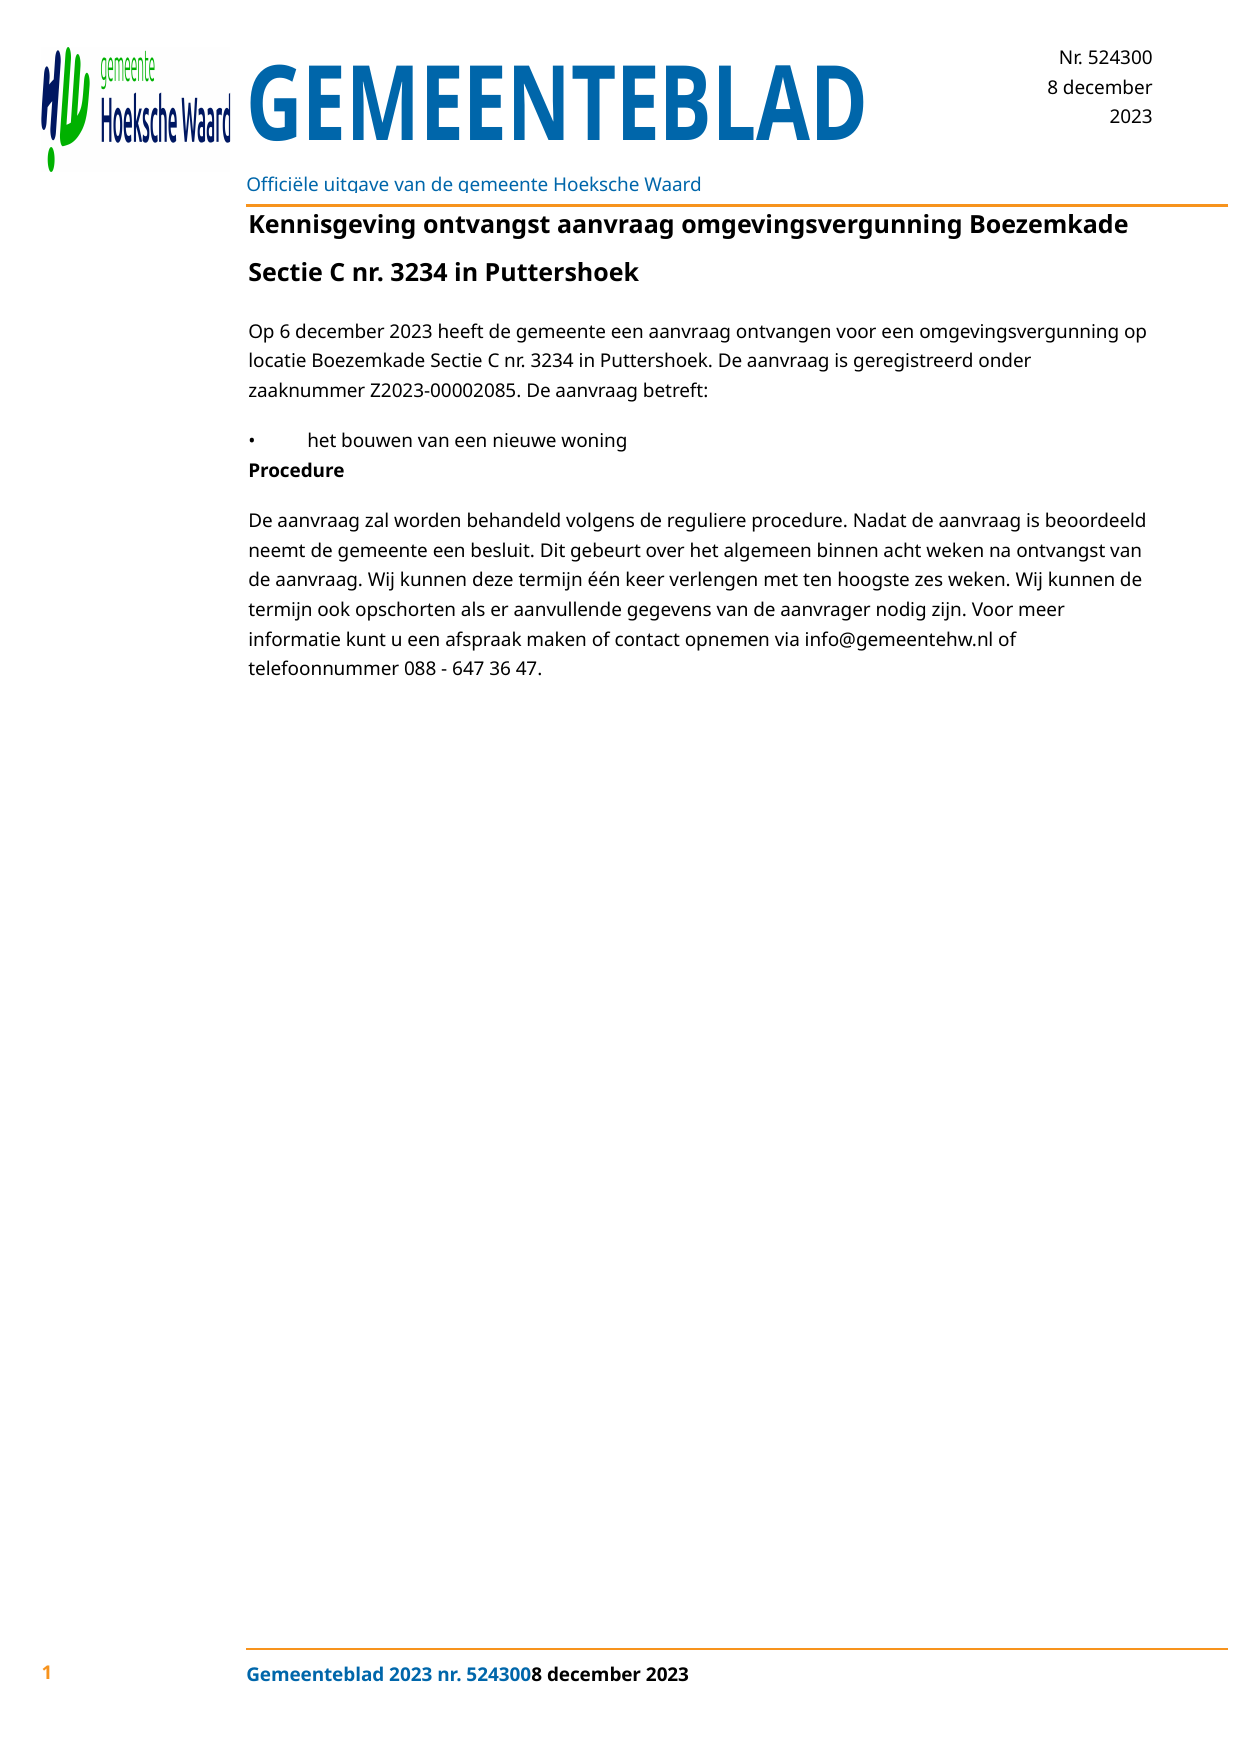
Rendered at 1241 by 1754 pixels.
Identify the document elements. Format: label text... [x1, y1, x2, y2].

text Procedure [248, 457, 1152, 483]
list het bouwen van een nieuwe woning [248, 427, 1152, 453]
text Kennisgeving ontvangst aanvraag omgevingsvergunning Boezemkade Sectie C nr. 3234 in Puttershoek [248, 207, 1152, 288]
text Op 6 december 2023 heeft de gemeente een aanvraag ontvangen voor een omgevingsvergunning op locatie Boezemkade Sectie C nr. 3234 in Puttershoek. De aanvraag is geregistreerd onder zaaknummer Z2023-00002085. De aanvraag betreft: [248, 318, 1152, 403]
picture [41, 47, 231, 172]
text De aanvraag zal worden behandeld volgens de reguliere procedure. Nadat de aanvraag is beoordeeld neemt de gemeente een besluit. Dit gebeurt over het algemeen binnen acht weken na ontvangst van de aanvraag. Wij kunnen deze termijn één keer verlengen met ten hoogste zes weken. Wij kunnen de termijn ook opschorten als er aanvullende gegevens van de aanvrager nodig zijn. Voor meer informatie kunt u een afspraak maken of contact opnemen via info@gemeentehw.nl of telefoonnummer 088 - 647 36 47. [248, 507, 1152, 681]
